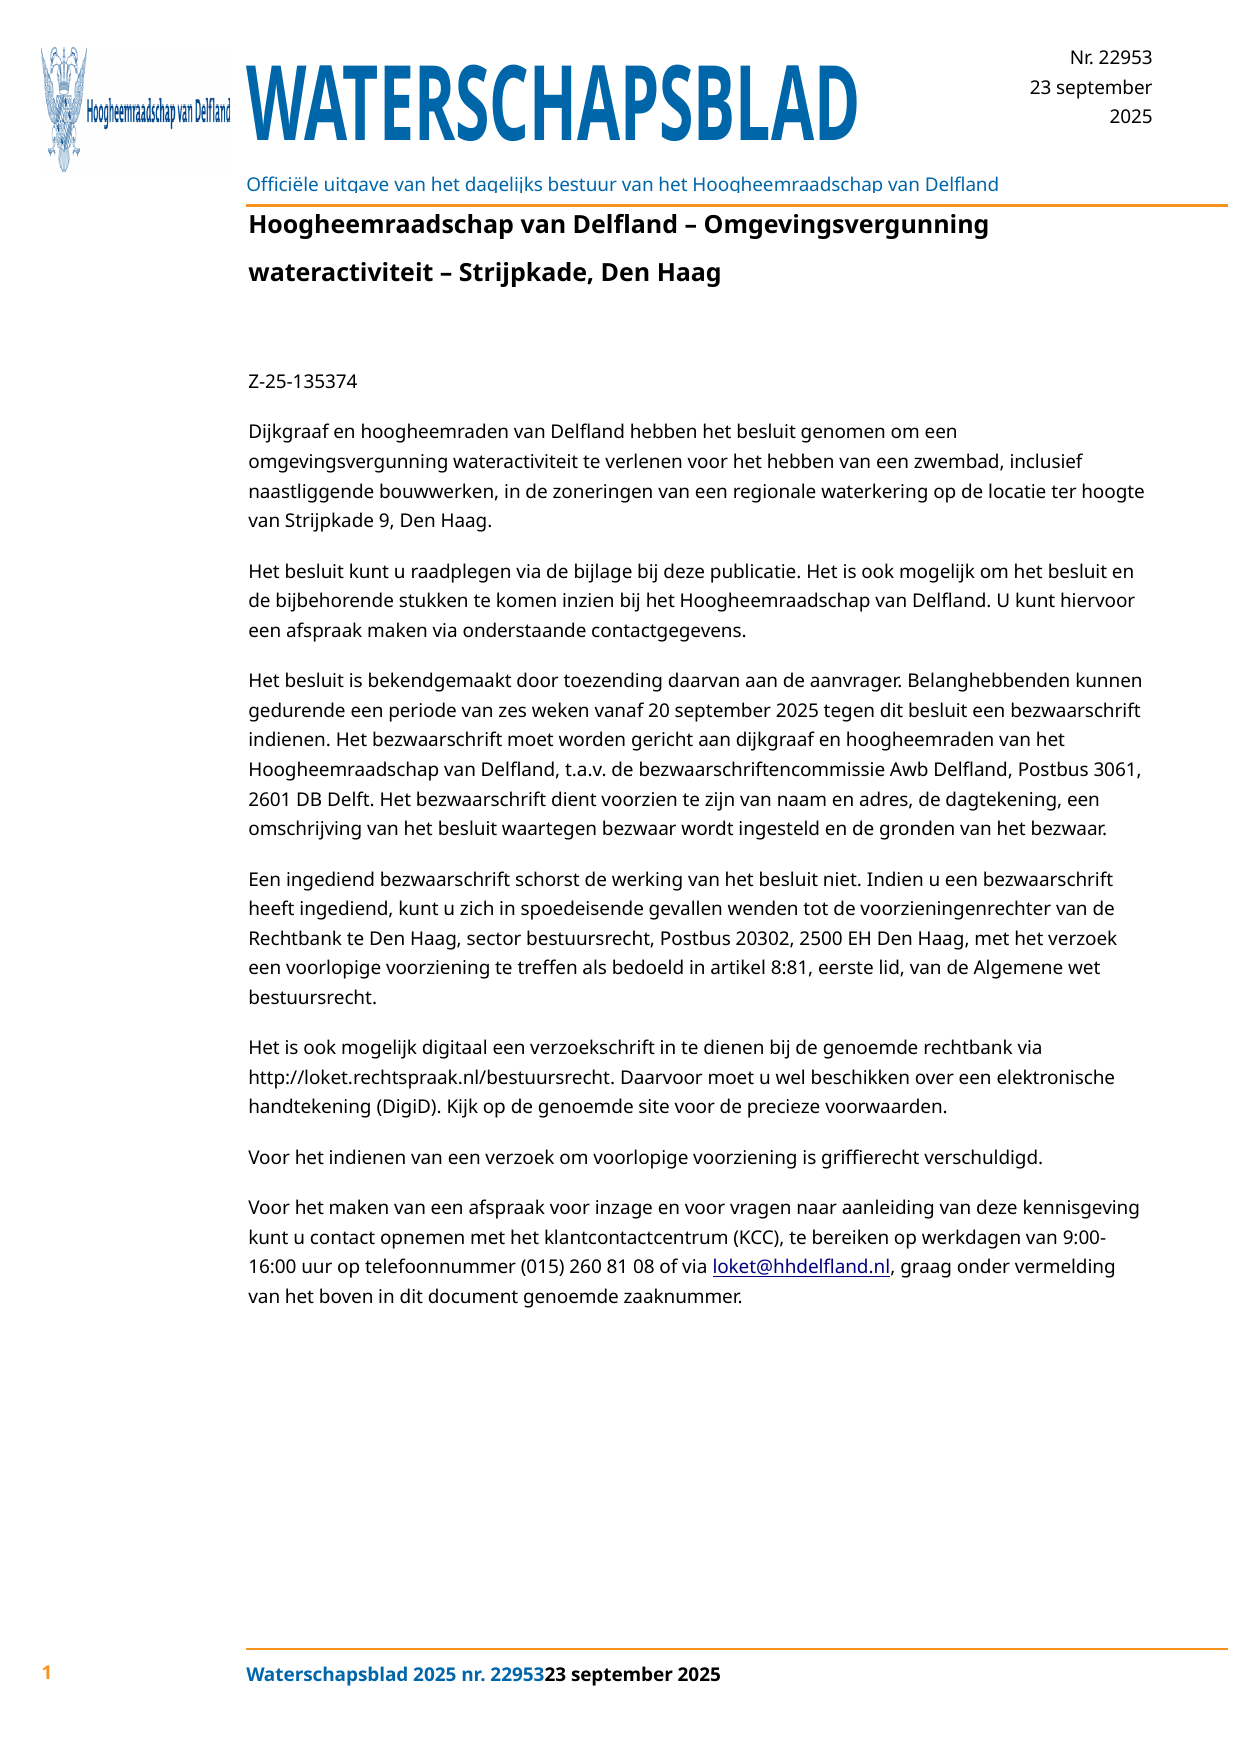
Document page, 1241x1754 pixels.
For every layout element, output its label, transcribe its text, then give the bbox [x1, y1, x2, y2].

text Het besluit is bekendgemaakt door toezending daarvan aan de aanvrager. Belanghebbenden kunnen gedurende een periode van zes weken vanaf 20 september 2025 tegen dit besluit een bezwaarschrift indienen. Het bezwaarschrift moet worden gericht aan dijkgraaf en hoogheemraden van het Hoogheemraadschap van Delfland, t.a.v. de bezwaarschriftencommissie Awb Delfland, Postbus 3061, 2601 DB Delft. Het bezwaarschrift dient voorzien te zijn van naam en adres, de dagtekening, een omschrijving van het besluit waartegen bezwaar wordt ingesteld en de gronden van het bezwaar. [248, 667, 1152, 841]
text Voor het maken van een afspraak voor inzage en voor vragen naar aanleiding van deze kennisgeving kunt u contact opnemen met het klantcontactcentrum (KCC), te bereiken op werkdagen van 9:00-16:00 uur op telefoonnummer (015) 260 81 08 of via loket@hhdelfland.nl, graag onder vermelding van het boven in dit document genoemde zaaknummer. [248, 1194, 1152, 1309]
text Een ingediend bezwaarschrift schorst de werking van het besluit niet. Indien u een bezwaarschrift heeft ingediend, kunt u zich in spoedeisende gevallen wenden tot de voorzieningenrechter van de Rechtbank te Den Haag, sector bestuursrecht, Postbus 20302, 2500 EH Den Haag, met het verzoek een voorlopige voorziening te treffen als bedoeld in artikel 8:81, eerste lid, van de Algemene wet bestuursrecht. [248, 866, 1152, 1010]
picture [41, 47, 231, 172]
text Dijkgraaf en hoogheemraden van Delfland hebben het besluit genomen om een omgevingsvergunning wateractiviteit te verlenen voor het hebben van een zwembad, inclusief naastliggende bouwwerken, in de zoneringen van een regionale waterkering op de locatie ter hoogte van Strijpkade 9, Den Haag. [248, 419, 1152, 533]
text Voor het indienen van een verzoek om voorlopige voorziening is griffierecht verschuldigd. [248, 1144, 1152, 1170]
text Z-25-135374 [248, 368, 1152, 394]
text Hoogheemraadschap van Delfland – Omgevingsvergunning wateractiviteit – Strijpkade, Den Haag [248, 207, 1152, 288]
text Het besluit kunt u raadplegen via de bijlage bij deze publicatie. Het is ook mogelijk om het besluit en de bijbehorende stukken te komen inzien bij het Hoogheemraadschap van Delfland. U kunt hiervoor een afspraak maken via onderstaande contactgegevens. [248, 558, 1152, 643]
text Het is ook mogelijk digitaal een verzoekschrift in te dienen bij de genoemde rechtbank via http://loket.rechtspraak.nl/bestuursrecht. Daarvoor moet u wel beschikken over een elektronische handtekening (DigiD). Kijk op de genoemde site voor de precieze voorwaarden. [248, 1034, 1152, 1119]
